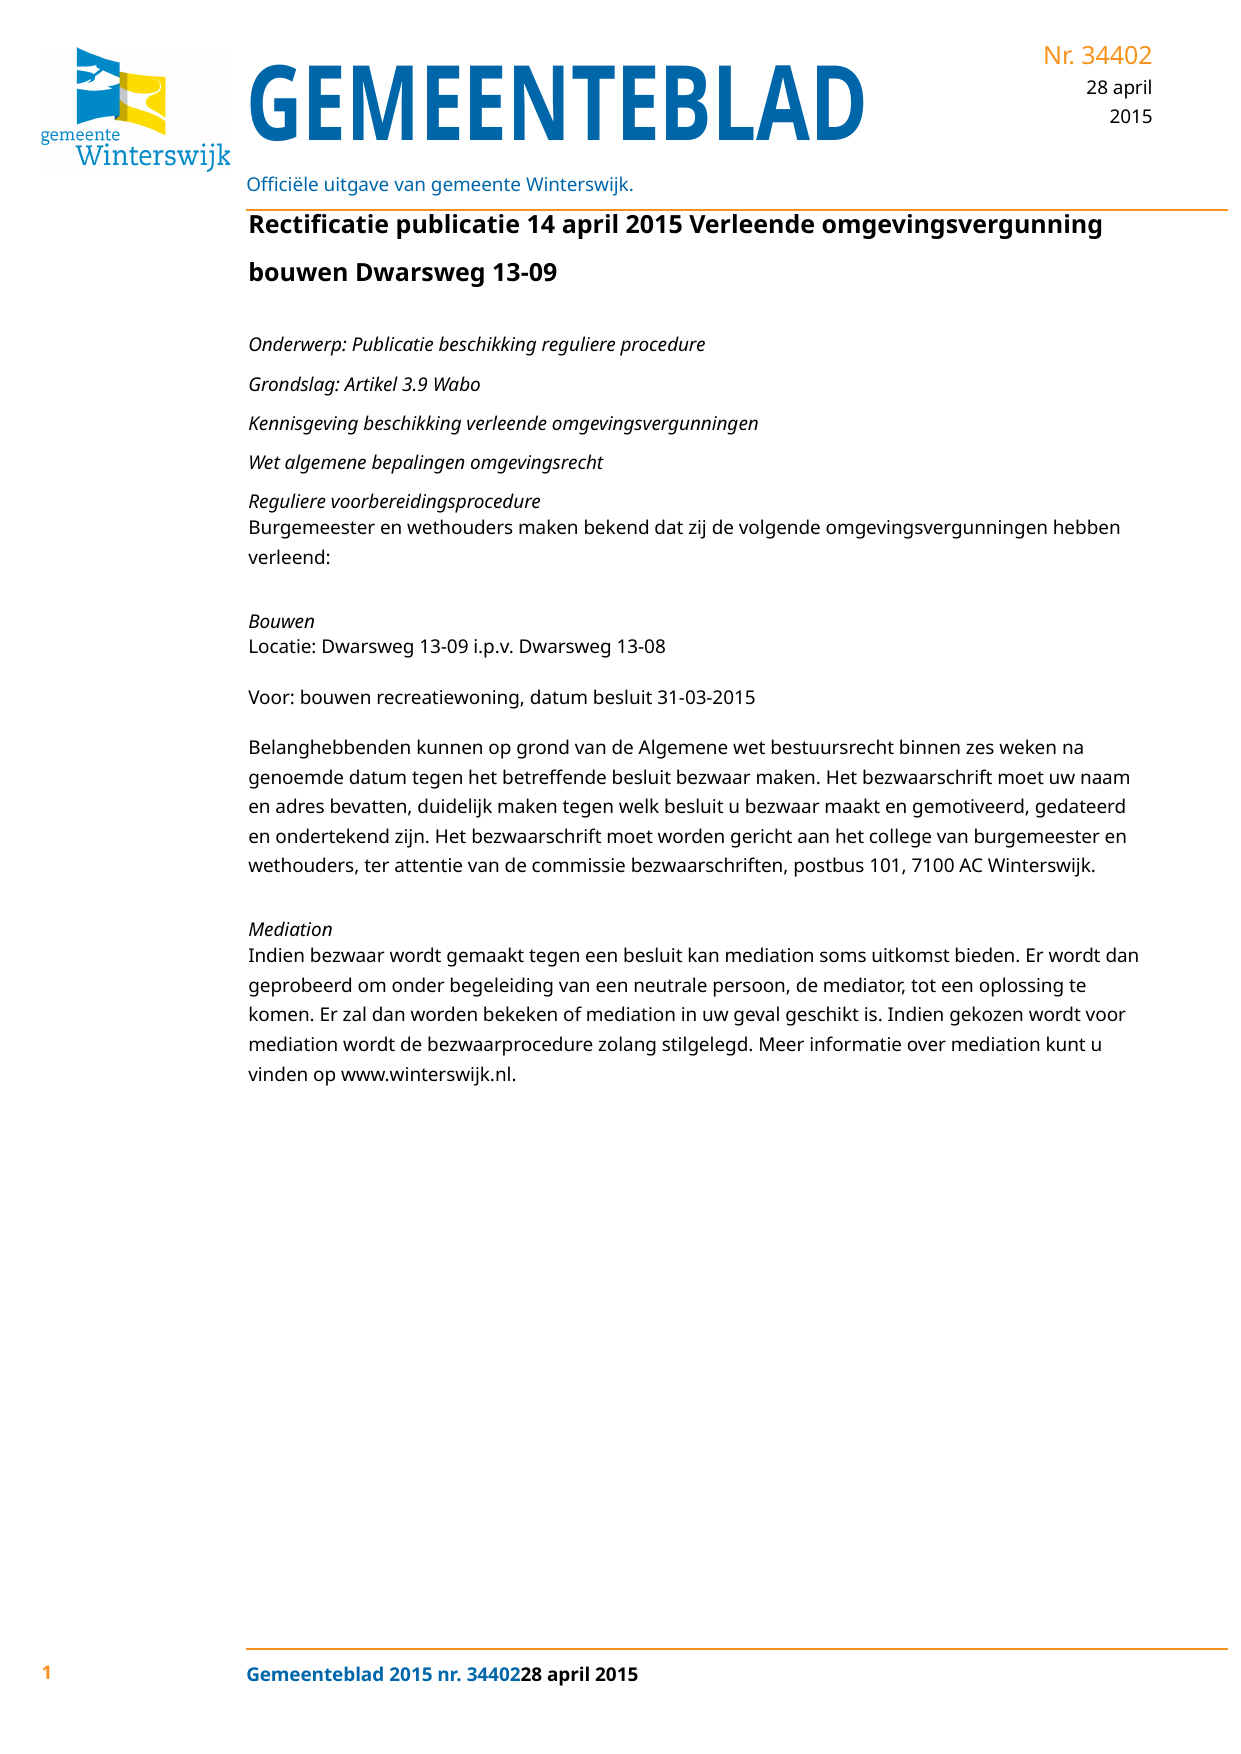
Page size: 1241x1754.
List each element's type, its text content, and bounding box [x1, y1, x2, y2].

text Wet algemene bepalingen omgevingsrecht [248, 449, 1152, 475]
text Kennisgeving beschikking verleende omgevingsvergunningen [248, 410, 1152, 436]
text Burgemeester en wethouders maken bekend dat zij de volgende omgevingsvergunningen hebben verleend: [248, 514, 1152, 569]
text Onderwerp: Publicatie beschikking reguliere procedure [248, 331, 1152, 357]
text Voor: bouwen recreatiewoning, datum besluit 31-03-2015 [248, 684, 1152, 710]
text Grondslag: Artikel 3.9 Wabo [248, 371, 1152, 396]
picture [225, 153, 231, 162]
text Rectificatie publicatie 14 april 2015 Verleende omgevingsvergunning bouwen Dwarsweg 13-09 [248, 211, 1152, 288]
picture [41, 47, 231, 172]
text Indien bezwaar wordt gemaakt tegen een besluit kan mediation soms uitkomst bieden. Er wordt dan geprobeerd om onder begeleiding van een neutrale persoon, de mediator, tot een oplossing te komen. Er zal dan worden bekeken of mediation in uw geval geschikt is. Indien gekozen wordt voor mediation wordt de bezwaarprocedure zolang stilgelegd. Meer informatie over mediation kunt u vinden op www.winterswijk.nl. [248, 942, 1152, 1086]
text Reguliere voorbereidingsprocedure [248, 488, 1152, 514]
text Belanghebbenden kunnen op grond van de Algemene wet bestuursrecht binnen zes weken na genoemde datum tegen het betreffende besluit bezwaar maken. Het bezwaarschrift moet uw naam en adres bevatten, duidelijk maken tegen welk besluit u bezwaar maakt en gemotiveerd, gedateerd en ondertekend zijn. Het bezwaarschrift moet worden gericht aan het college van burgemeester en wethouders, ter attentie van de commissie bezwaarschriften, postbus 101, 7100 AC Winterswijk. [248, 734, 1152, 878]
text Bouwen [248, 608, 1152, 633]
text Locatie: Dwarsweg 13-09 i.p.v. Dwarsweg 13-08 [248, 633, 1152, 659]
text Mediation [248, 917, 1152, 942]
